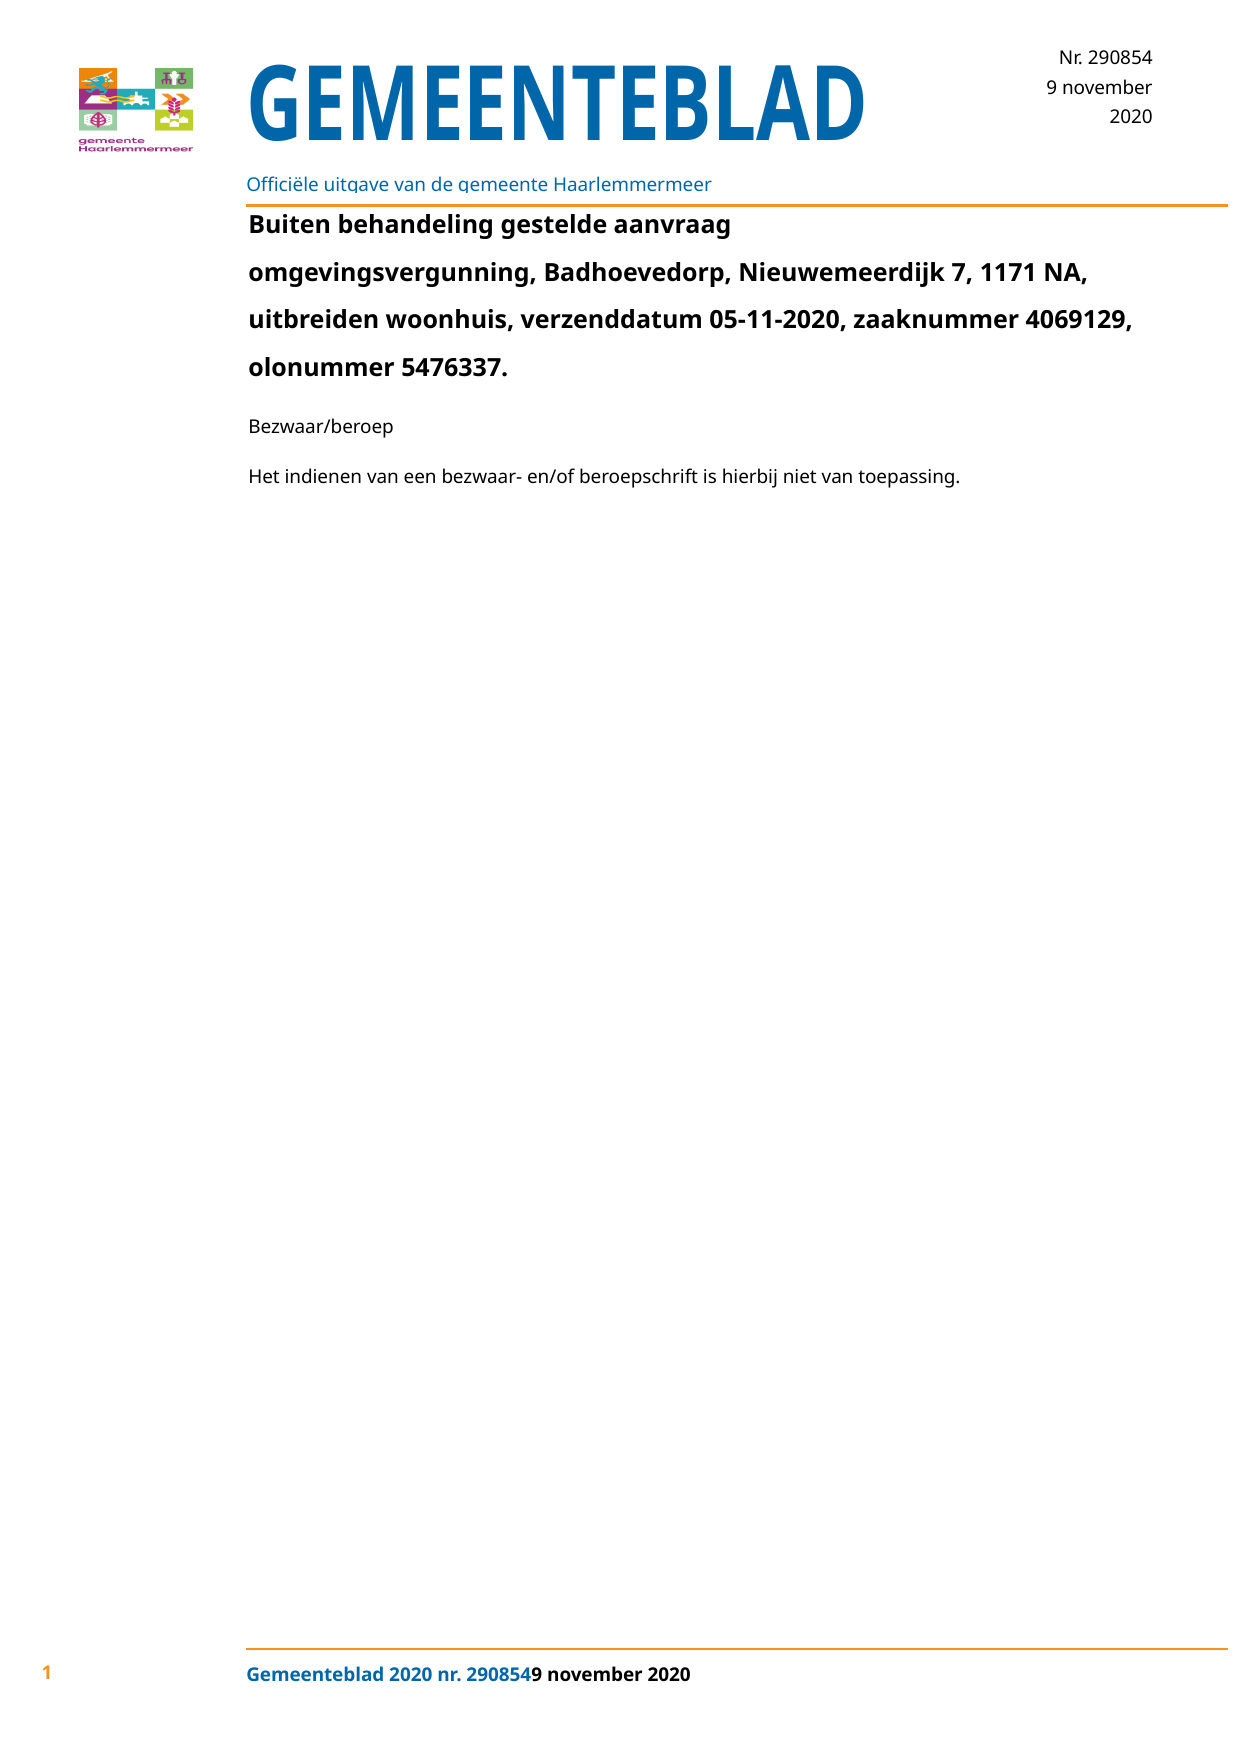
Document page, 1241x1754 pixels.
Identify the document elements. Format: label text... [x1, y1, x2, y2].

text Buiten behandeling gestelde aanvraag omgevingsvergunning, Badhoevedorp, Nieuwemeerdijk 7, 1171 NA, uitbreiden woonhuis, verzenddatum 05-11-2020, zaaknummer 4069129, olonummer 5476337. [248, 207, 1152, 384]
text Bezwaar/beroep [248, 413, 1152, 439]
text Het indienen van een bezwaar- en/of beroepschrift is hierbij niet van toepassing. [248, 463, 1152, 489]
picture [41, 47, 231, 172]
